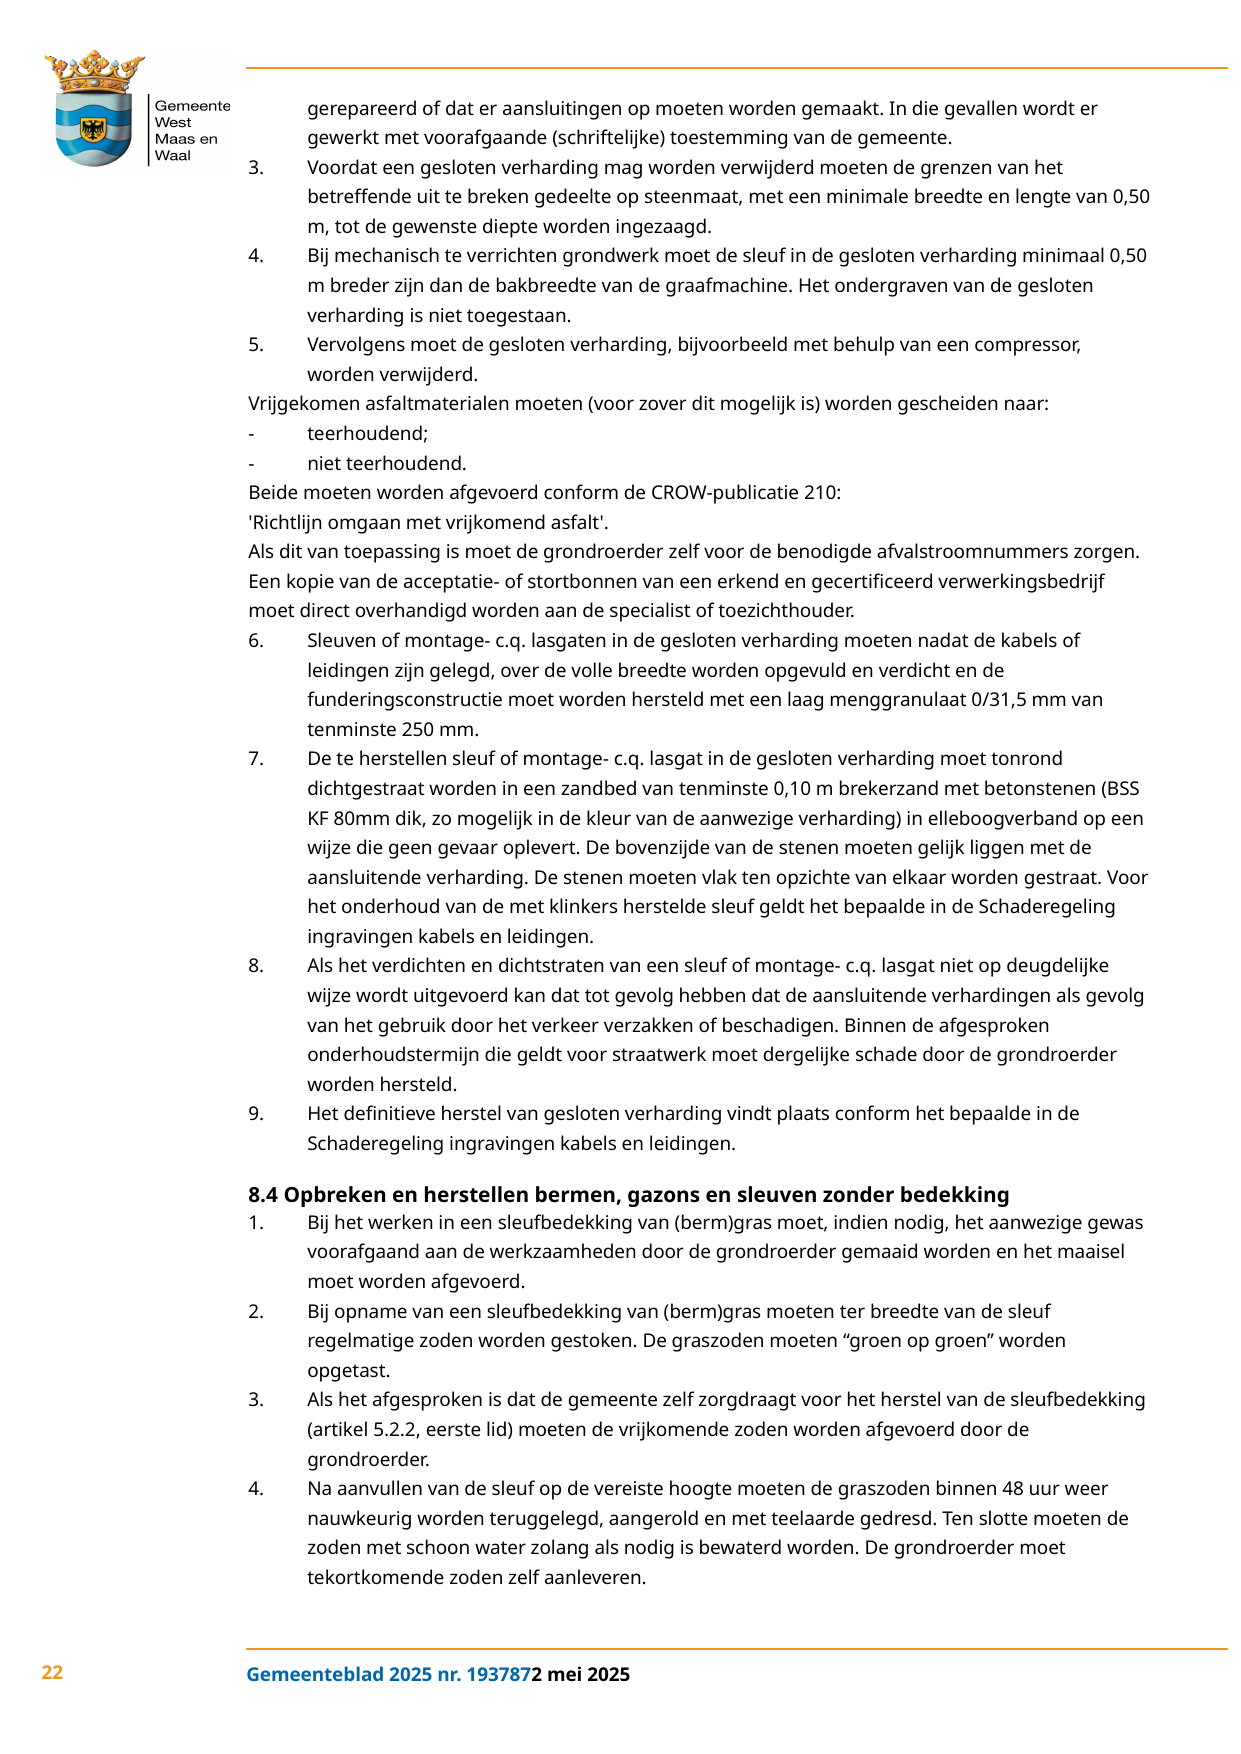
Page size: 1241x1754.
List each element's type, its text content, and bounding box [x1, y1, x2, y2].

list Sleuven of montage- c.q. lasgaten in de gesloten verharding moeten nadat de kabels of leidingen zijn gelegd, over de volle breedte worden opgevuld en verdicht en de funderingsconstructie moet worden hersteld met een laag menggranulaat 0/31,5 mm van tenminste 250 mm. [248, 627, 1152, 742]
list Het definitieve herstel van gesloten verharding vindt plaats conform het bepaalde in de Schaderegeling ingravingen kabels en leidingen. [248, 1101, 1152, 1156]
list Na aanvullen van de sleuf op de vereiste hoogte moeten de graszoden binnen 48 uur weer nauwkeurig worden teruggelegd, aangerold en met teelaarde gedresd. Ten slotte moeten de zoden met schoon water zolang als nodig is bewaterd worden. De grondroerder moet tekortkomende zoden zelf aanleveren. [248, 1475, 1152, 1590]
text Beide moeten worden afgevoerd conform de CROW-publicatie 210: [248, 479, 1152, 505]
text Als dit van toepassing is moet de grondroerder zelf voor de benodigde afvalstroomnummers zorgen. Een kopie van de acceptatie- of stortbonnen van een erkend en gecertificeerd verwerkingsbedrijf moet direct overhandigd worden aan de specialist of toezichthouder. [248, 538, 1152, 623]
list Voordat een gesloten verharding mag worden verwijderd moeten de grenzen van het betreffende uit te breken gedeelte op steenmaat, met een minimale breedte en lengte van 0,50 m, tot de gewenste diepte worden ingezaagd. [248, 154, 1152, 239]
list niet teerhoudend. [248, 450, 1152, 476]
list Bij het werken in een sleufbedekking van (berm)gras moet, indien nodig, het aanwezige gewas voorafgaand aan de werkzaamheden door de grondroerder gemaaid worden en het maaisel moet worden afgevoerd. [248, 1209, 1152, 1294]
list De te herstellen sleuf of montage- c.q. lasgat in de gesloten verharding moet tonrond dichtgestraat worden in een zandbed van tenminste 0,10 m brekerzand met betonstenen (BSS KF 80mm dik, zo mogelijk in de kleur van de aanwezige verharding) in elleboogverband op een wijze die geen gevaar oplevert. De bovenzijde van de stenen moeten gelijk liggen met de aansluitende verharding. De stenen moeten vlak ten opzichte van elkaar worden gestraat. Voor het onderhoud van de met klinkers herstelde sleuf geldt het bepaalde in de Schaderegeling ingravingen kabels en leidingen. [248, 746, 1152, 949]
list Als het afgesproken is dat de gemeente zelf zorgdraagt voor het herstel van de sleufbedekking (artikel 5.2.2, eerste lid) moeten de vrijkomende zoden worden afgevoerd door de grondroerder. [248, 1387, 1152, 1471]
text 8.4 Opbreken en herstellen bermen, gazons en sleuven zonder bedekking [248, 1181, 1152, 1209]
list gerepareerd of dat er aansluitingen op moeten worden gemaakt. In die gevallen wordt er gewerkt met voorafgaande (schriftelijke) toestemming van de gemeente. [248, 95, 1152, 150]
list Bij mechanisch te verrichten grondwerk moet de sleuf in de gesloten verharding minimaal 0,50 m breder zijn dan de bakbreedte van de graafmachine. Het ondergraven van de gesloten verharding is niet toegestaan. [248, 243, 1152, 328]
text Vrijgekomen asfaltmaterialen moeten (voor zover dit mogelijk is) worden gescheiden naar: [248, 391, 1152, 416]
list Vervolgens moet de gesloten verharding, bijvoorbeeld met behulp van een compressor, worden verwijderd. [248, 331, 1152, 387]
list Als het verdichten en dichtstraten van een sleuf of montage- c.q. lasgat niet op deugdelijke wijze wordt uitgevoerd kan dat tot gevolg hebben dat de aansluitende verhardingen als gevolg van het gebruik door het verkeer verzakken of beschadigen. Binnen de afgesproken onderhoudstermijn die geldt voor straatwerk moet dergelijke schade door de grondroerder worden hersteld. [248, 953, 1152, 1097]
list Bij opname van een sleufbedekking van (berm)gras moeten ter breedte van de sleuf regelmatige zoden worden gestoken. De graszoden moeten “groen op groen” worden opgetast. [248, 1298, 1152, 1383]
list teerhoudend; [248, 420, 1152, 446]
picture [41, 47, 231, 172]
text 'Richtlijn omgaan met vrijkomend asfalt'. [248, 509, 1152, 535]
